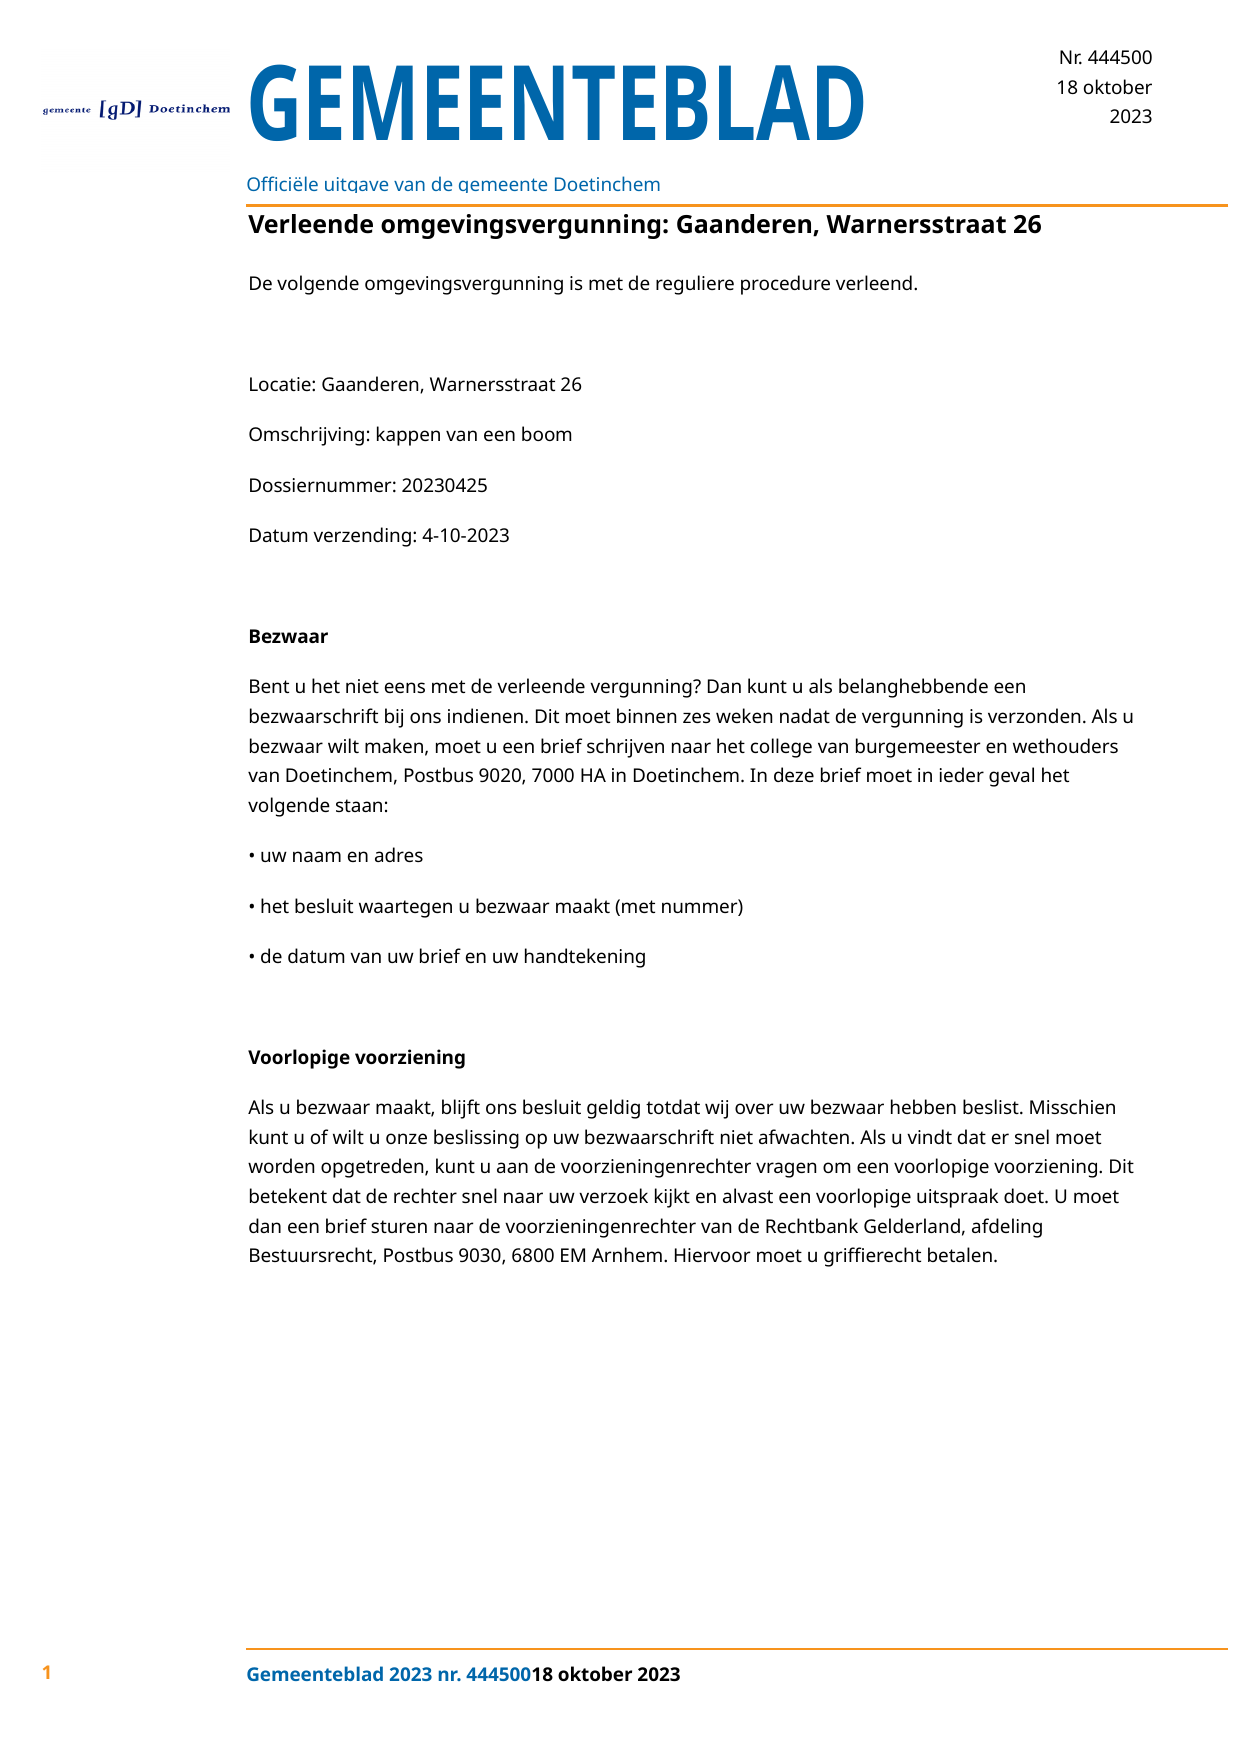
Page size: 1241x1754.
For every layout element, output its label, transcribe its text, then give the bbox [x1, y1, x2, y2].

text Omschrijving: kappen van een boom [248, 422, 1152, 447]
text • uw naam en adres [248, 842, 1152, 868]
picture [41, 47, 231, 172]
text • de datum van uw brief en uw handtekening [248, 943, 1152, 969]
text Locatie: Gaanderen, Warnersstraat 26 [248, 371, 1152, 397]
text • het besluit waartegen u bezwaar maakt (met nummer) [248, 893, 1152, 918]
text Voorlopige voorziening [248, 1044, 1152, 1070]
text Als u bezwaar maakt, blijft ons besluit geldig totdat wij over uw bezwaar hebben beslist. Misschien kunt u of wilt u onze beslissing op uw bezwaarschrift niet afwachten. Als u vindt dat er snel moet worden opgetreden, kunt u aan de voorzieningenrechter vragen om een voorlopige voorziening. Dit betekent dat de rechter snel naar uw verzoek kijkt en alvast een voorlopige uitspraak doet. U moet dan een brief sturen naar de voorzieningenrechter van de Rechtbank Gelderland, afdeling Bestuursrecht, Postbus 9030, 6800 EM Arnhem. Hiervoor moet u griffierecht betalen. [248, 1094, 1152, 1268]
text Dossiernummer: 20230425 [248, 472, 1152, 498]
text Verleende omgevingsvergunning: Gaanderen, Warnersstraat 26 [248, 207, 1152, 241]
text Bezwaar [248, 623, 1152, 649]
text Bent u het niet eens met de verleende vergunning? Dan kunt u als belanghebbende een bezwaarschrift bij ons indienen. Dit moet binnen zes weken nadat de vergunning is verzonden. Als u bezwaar wilt maken, moet u een brief schrijven naar het college van burgemeester en wethouders van Doetinchem, Postbus 9020, 7000 HA in Doetinchem. In deze brief moet in ieder geval het volgende staan: [248, 674, 1152, 818]
text De volgende omgevingsvergunning is met de reguliere procedure verleend. [248, 270, 1152, 296]
text Datum verzending: 4-10-2023 [248, 522, 1152, 548]
